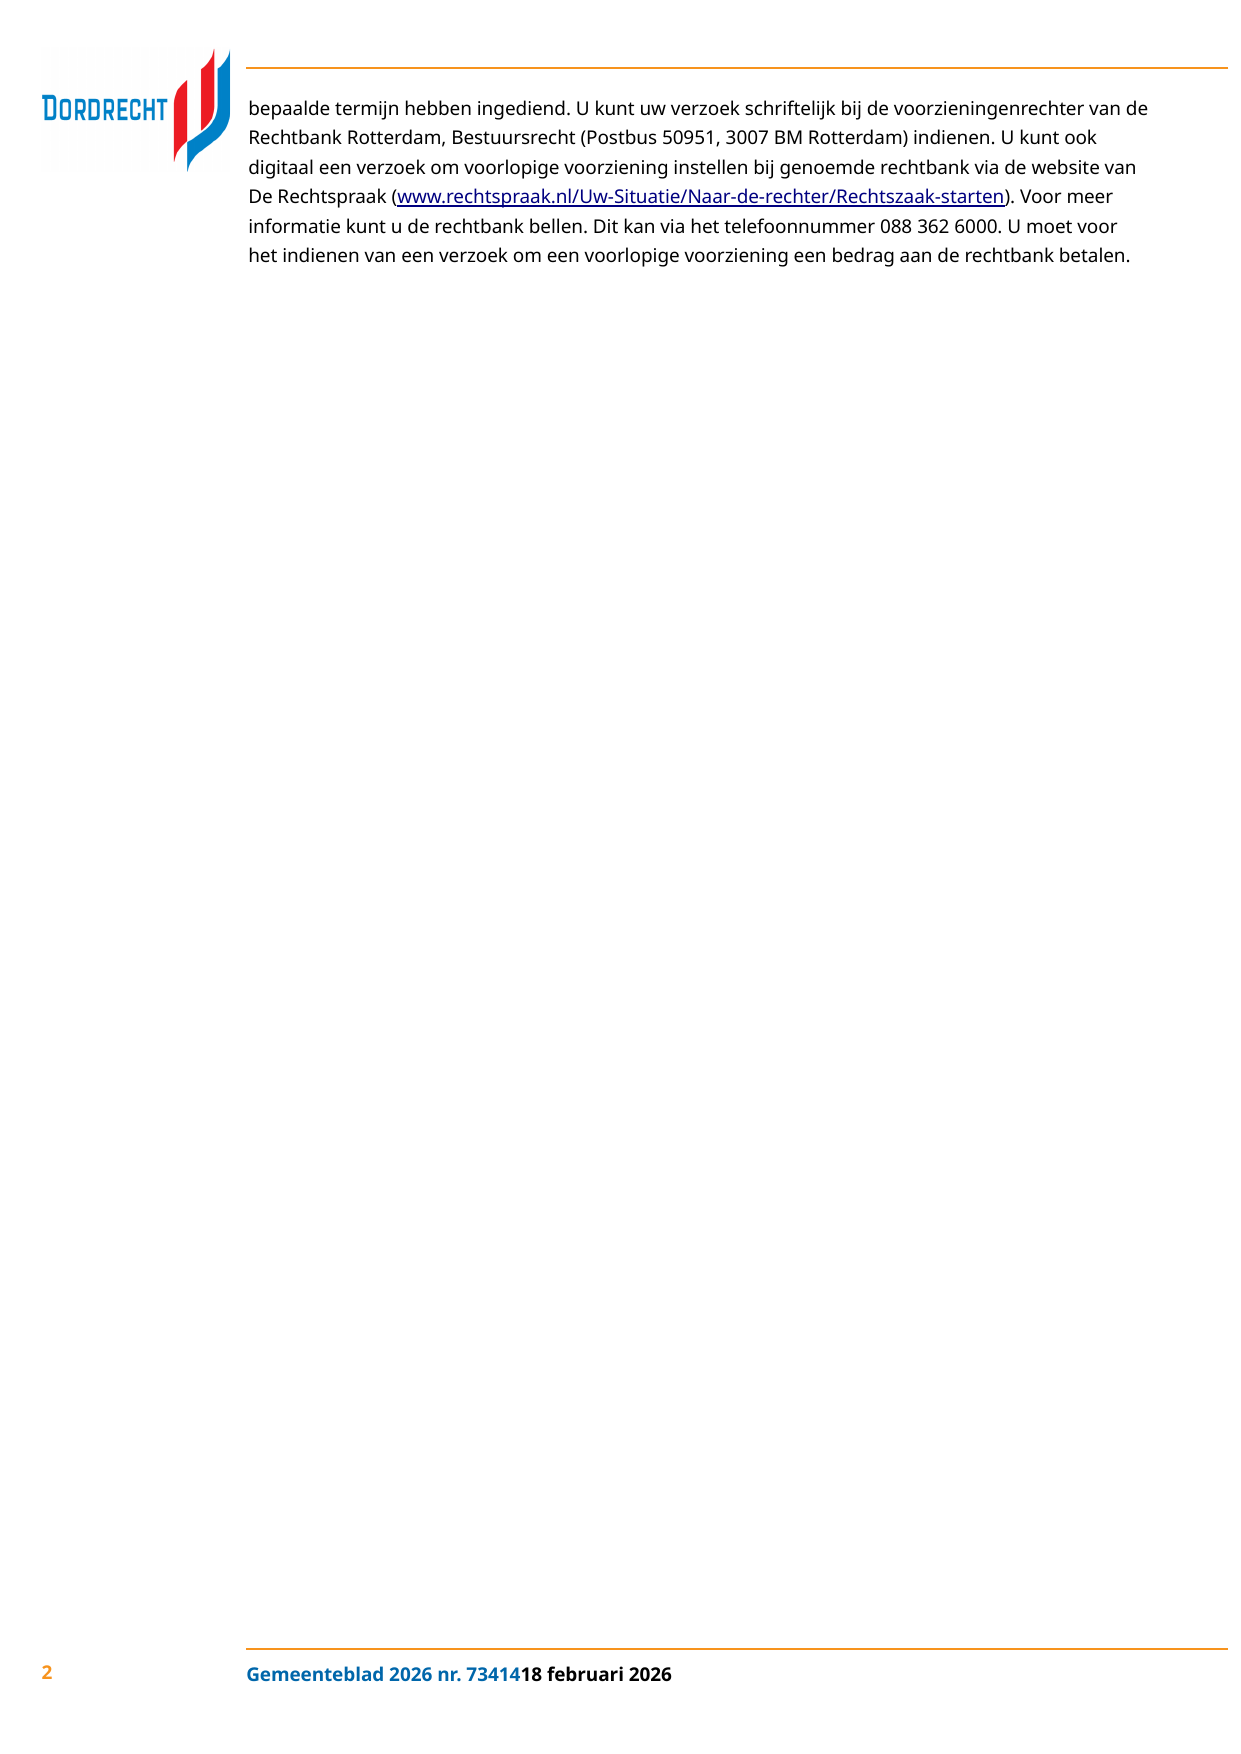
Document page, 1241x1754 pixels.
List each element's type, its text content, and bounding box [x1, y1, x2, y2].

text bepaalde termijn hebben ingediend. U kunt uw verzoek schriftelijk bij de voorzieningenrechter van de Rechtbank Rotterdam, Bestuursrecht (Postbus 50951, 3007 BM Rotterdam) indienen. U kunt ook digitaal een verzoek om voorlopige voorziening instellen bij genoemde rechtbank via de website van De Rechtspraak (www.rechtspraak.nl/Uw-Situatie/Naar-de-rechter/Rechtszaak-starten). Voor meer informatie kunt u de rechtbank bellen. Dit kan via het telefoonnummer 088 362 6000. U moet voor het indienen van een verzoek om een voorlopige voorziening een bedrag aan de rechtbank betalen. [248, 95, 1152, 268]
picture [41, 47, 231, 172]
